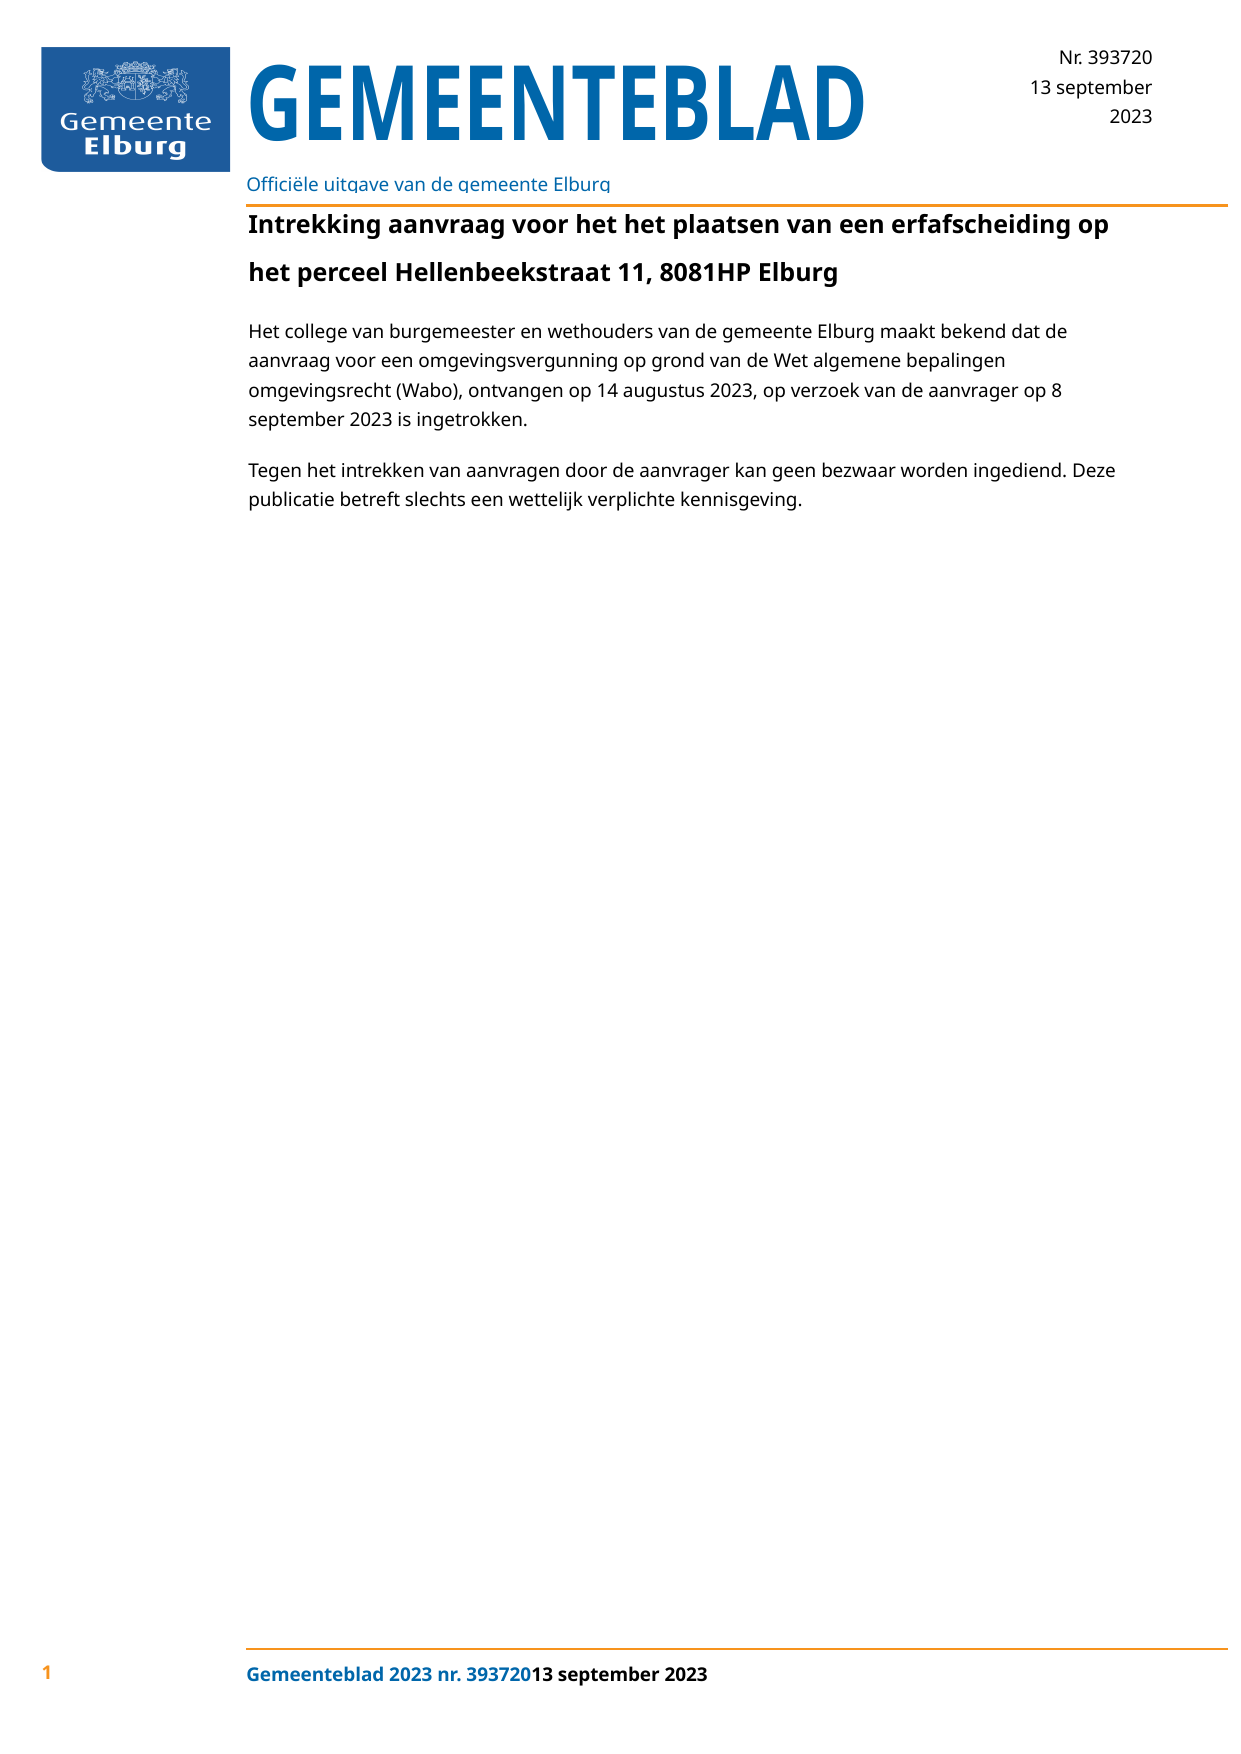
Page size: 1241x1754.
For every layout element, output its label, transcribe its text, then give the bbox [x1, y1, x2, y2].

picture [41, 47, 231, 172]
text Intrekking aanvraag voor het het plaatsen van een erfafscheiding op het perceel Hellenbeekstraat 11, 8081HP Elburg [248, 207, 1152, 288]
text Tegen het intrekken van aanvragen door de aanvrager kan geen bezwaar worden ingediend. Deze publicatie betreft slechts een wettelijk verplichte kennisgeving. [248, 457, 1152, 512]
text Het college van burgemeester en wethouders van de gemeente Elburg maakt bekend dat de aanvraag voor een omgevingsvergunning op grond van de Wet algemene bepalingen omgevingsrecht (Wabo), ontvangen op 14 augustus 2023, op verzoek van de aanvrager op 8 september 2023 is ingetrokken. [248, 318, 1152, 432]
